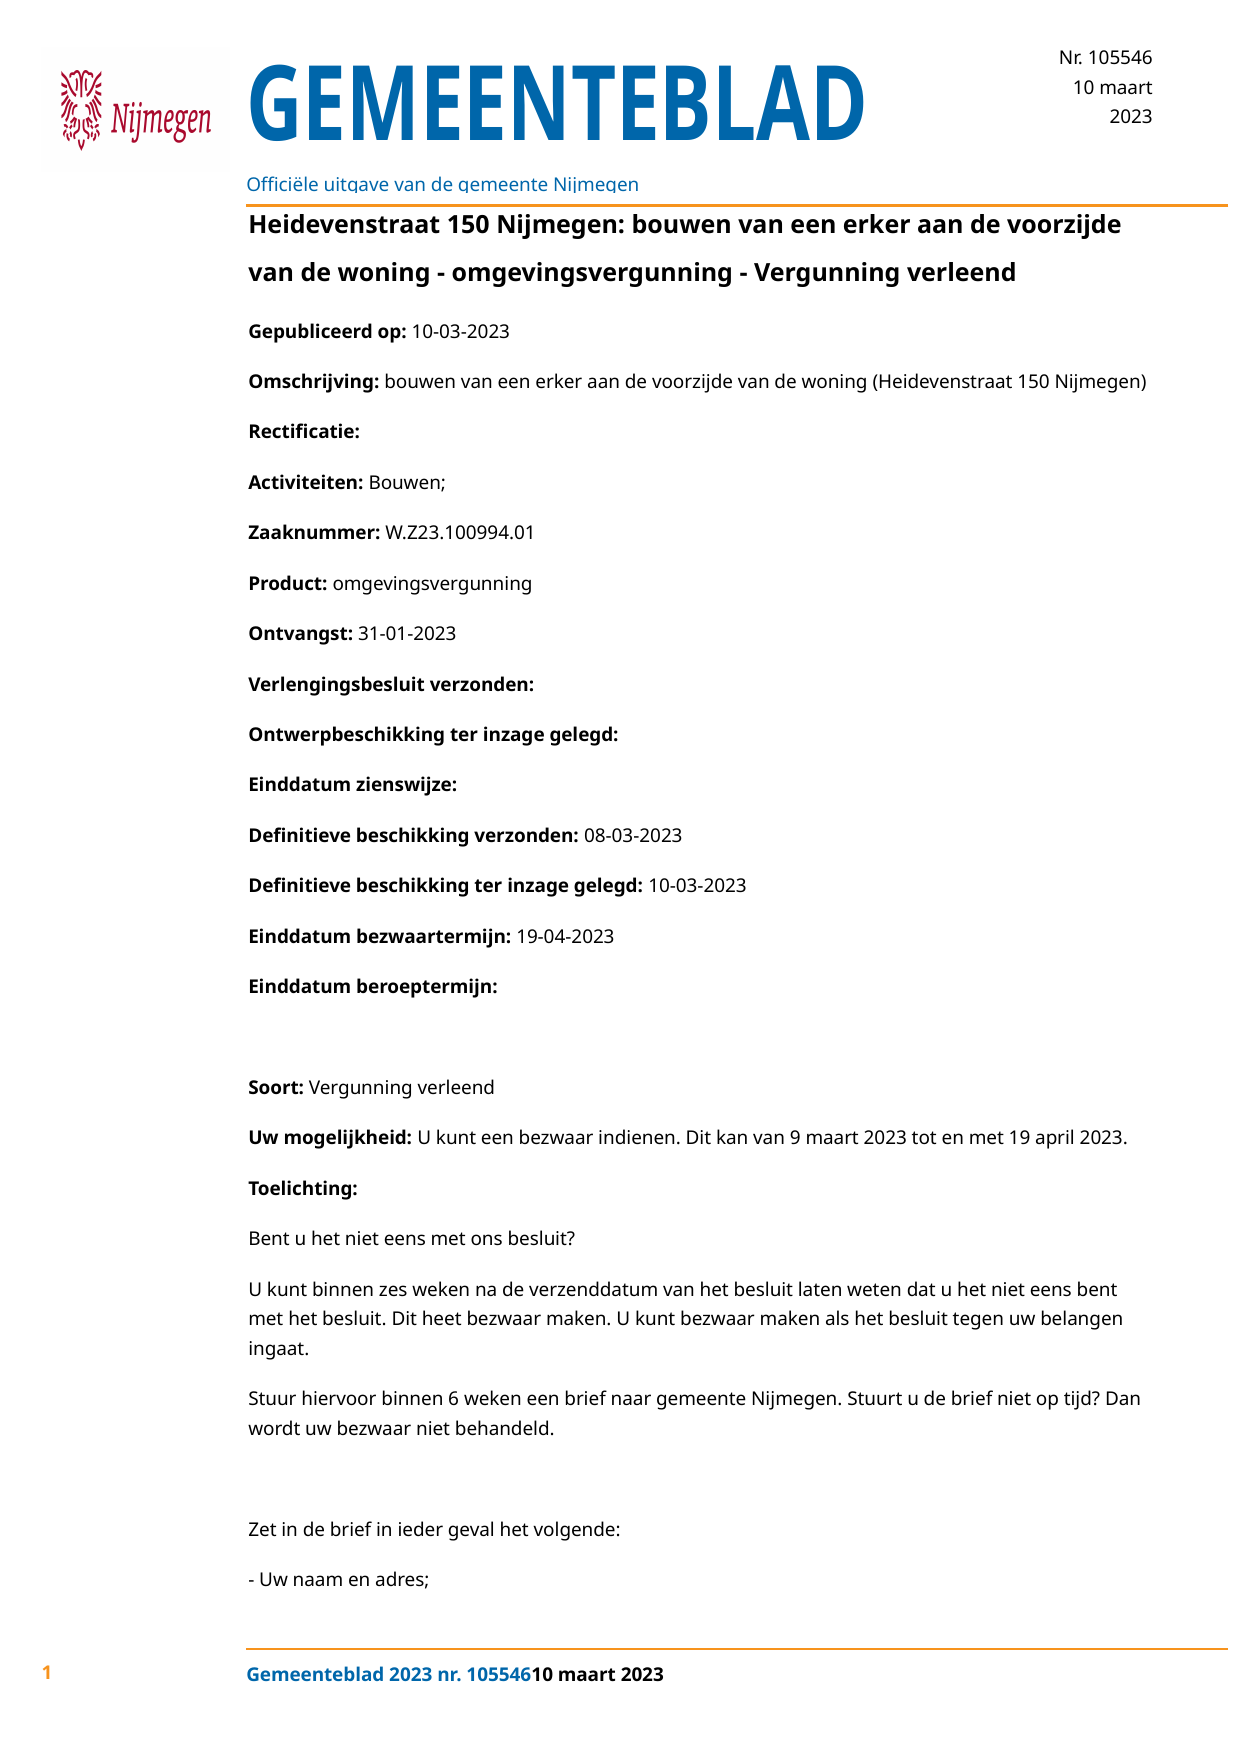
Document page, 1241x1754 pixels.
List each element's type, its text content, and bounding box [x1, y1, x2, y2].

text - Uw naam en adres; [248, 1566, 1152, 1592]
text Bent u het niet eens met ons besluit? [248, 1225, 1152, 1251]
text Uw mogelijkheid: U kunt een bezwaar indienen. Dit kan van 9 maart 2023 tot en met 19 april 2023. [248, 1124, 1152, 1150]
text Verlengingsbesluit verzonden: [248, 671, 1152, 697]
text Soort: Vergunning verleend [248, 1074, 1152, 1100]
picture [41, 47, 231, 172]
text Einddatum beroeptermijn: [248, 973, 1152, 999]
text Rectificatie: [248, 419, 1152, 444]
text Ontvangst: 31-01-2023 [248, 620, 1152, 646]
text Einddatum bezwaartermijn: 19-04-2023 [248, 923, 1152, 949]
text Gepubliceerd op: 10-03-2023 [248, 318, 1152, 344]
text Definitieve beschikking ter inzage gelegd: 10-03-2023 [248, 872, 1152, 898]
text Ontwerpbeschikking ter inzage gelegd: [248, 721, 1152, 747]
text Heidevenstraat 150 Nijmegen: bouwen van een erker aan de voorzijde van de woning - omgevingsvergunning - Vergunning verleend [248, 207, 1152, 288]
text Activiteiten: Bouwen; [248, 469, 1152, 495]
text Toelichting: [248, 1175, 1152, 1201]
text Einddatum zienswijze: [248, 772, 1152, 797]
text Product: omgevingsvergunning [248, 570, 1152, 596]
text Definitieve beschikking verzonden: 08-03-2023 [248, 822, 1152, 848]
text U kunt binnen zes weken na de verzenddatum van het besluit laten weten dat u het niet eens bent met het besluit. Dit heet bezwaar maken. U kunt bezwaar maken als het besluit tegen uw belangen ingaat. [248, 1276, 1152, 1361]
text Zet in de brief in ieder geval het volgende: [248, 1516, 1152, 1542]
text Omschrijving: bouwen van een erker aan de voorzijde van de woning (Heidevenstraat 150 Nijmegen) [248, 368, 1152, 394]
text Zaaknummer: W.Z23.100994.01 [248, 519, 1152, 545]
text Stuur hiervoor binnen 6 weken een brief naar gemeente Nijmegen. Stuurt u de brief niet op tijd? Dan wordt uw bezwaar niet behandeld. [248, 1385, 1152, 1441]
